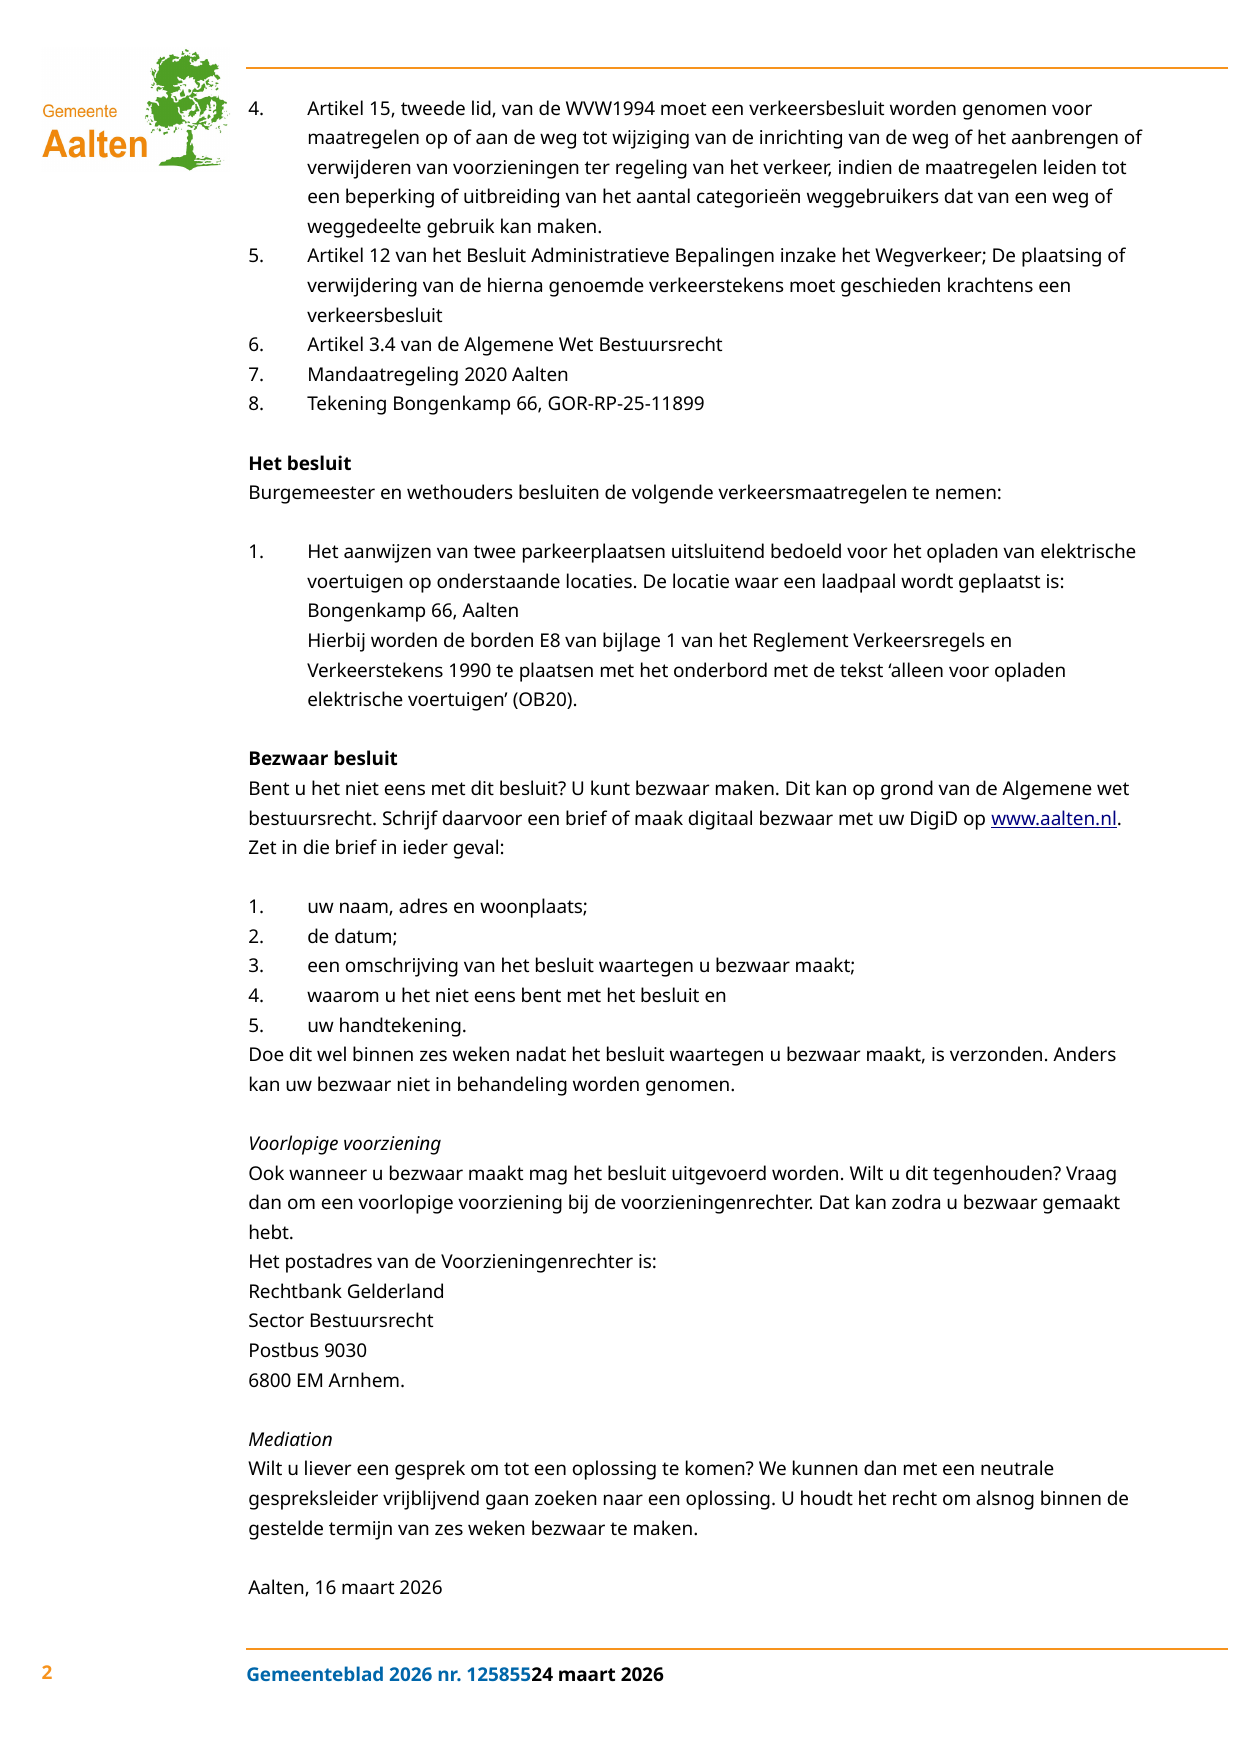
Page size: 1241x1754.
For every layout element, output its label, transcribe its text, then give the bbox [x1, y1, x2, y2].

list Het aanwijzen van twee parkeerplaatsen uitsluitend bedoeld voor het opladen van elektrische voertuigen op onderstaande locaties. De locatie waar een laadpaal wordt geplaatst is: [248, 538, 1152, 594]
text Burgemeester en wethouders besluiten de volgende verkeersmaatregelen te nemen: [248, 479, 1152, 505]
list de datum; [248, 923, 1152, 949]
list Tekening Bongenkamp 66, GOR-RP-25-11899 [248, 391, 1152, 416]
text Zet in die brief in ieder geval: [248, 834, 1152, 860]
text Voorlopige voorziening [248, 1130, 1152, 1156]
text Doe dit wel binnen zes weken nadat het besluit waartegen u bezwaar maakt, is verzonden. Anders kan uw bezwaar niet in behandeling worden genomen. [248, 1041, 1152, 1097]
list Hierbij worden de borden E8 van bijlage 1 van het Reglement Verkeersregels en Verkeerstekens 1990 te plaatsen met het onderbord met de tekst ‘alleen voor opladen elektrische voertuigen’ (OB20). [248, 627, 1152, 712]
list Artikel 15, tweede lid, van de WVW1994 moet een verkeersbesluit worden genomen voor maatregelen op of aan de weg tot wijziging van de inrichting van de weg of het aanbrengen of verwijderen van voorzieningen ter regeling van het verkeer, indien de maatregelen leiden tot een beperking of uitbreiding van het aantal categorieën weggebruikers dat van een weg of weggedeelte gebruik kan maken. [248, 95, 1152, 239]
text Ook wanneer u bezwaar maakt mag het besluit uitgevoerd worden. Wilt u dit tegenhouden? Vraag dan om een voorlopige voorziening bij de voorzieningenrechter. Dat kan zodra u bezwaar gemaakt hebt. [248, 1160, 1152, 1245]
text Mediation [248, 1426, 1152, 1452]
list Artikel 12 van het Besluit Administratieve Bepalingen inzake het Wegverkeer; De plaatsing of verwijdering van de hierna genoemde verkeerstekens moet geschieden krachtens een verkeersbesluit [248, 243, 1152, 328]
list uw naam, adres en woonplaats; [248, 893, 1152, 919]
picture [41, 47, 231, 172]
text Postbus 9030 [248, 1337, 1152, 1363]
text Rechtbank Gelderland [248, 1278, 1152, 1304]
text Bent u het niet eens met dit besluit? U kunt bezwaar maken. Dit kan op grond van de Algemene wet bestuursrecht. Schrijf daarvoor een brief of maak digitaal bezwaar met uw DigiD op www.aalten.nl. [248, 775, 1152, 831]
list waarom u het niet eens bent met het besluit en [248, 982, 1152, 1008]
text Bezwaar besluit [248, 746, 1152, 771]
list Mandaatregeling 2020 Aalten [248, 361, 1152, 387]
text Sector Bestuursrecht [248, 1308, 1152, 1333]
list Artikel 3.4 van de Algemene Wet Bestuursrecht [248, 331, 1152, 357]
list een omschrijving van het besluit waartegen u bezwaar maakt; [248, 953, 1152, 978]
text Aalten, 16 maart 2026 [248, 1574, 1152, 1600]
text Het postadres van de Voorzieningenrechter is: [248, 1248, 1152, 1274]
text 6800 EM Arnhem. [248, 1367, 1152, 1393]
text Het besluit [248, 450, 1152, 476]
text Wilt u liever een gesprek om tot een oplossing te komen? We kunnen dan met een neutrale gespreksleider vrijblijvend gaan zoeken naar een oplossing. U houdt het recht om alsnog binnen de gestelde termijn van zes weken bezwaar te maken. [248, 1456, 1152, 1541]
list uw handtekening. [248, 1012, 1152, 1038]
list Bongenkamp 66, Aalten [248, 598, 1152, 623]
